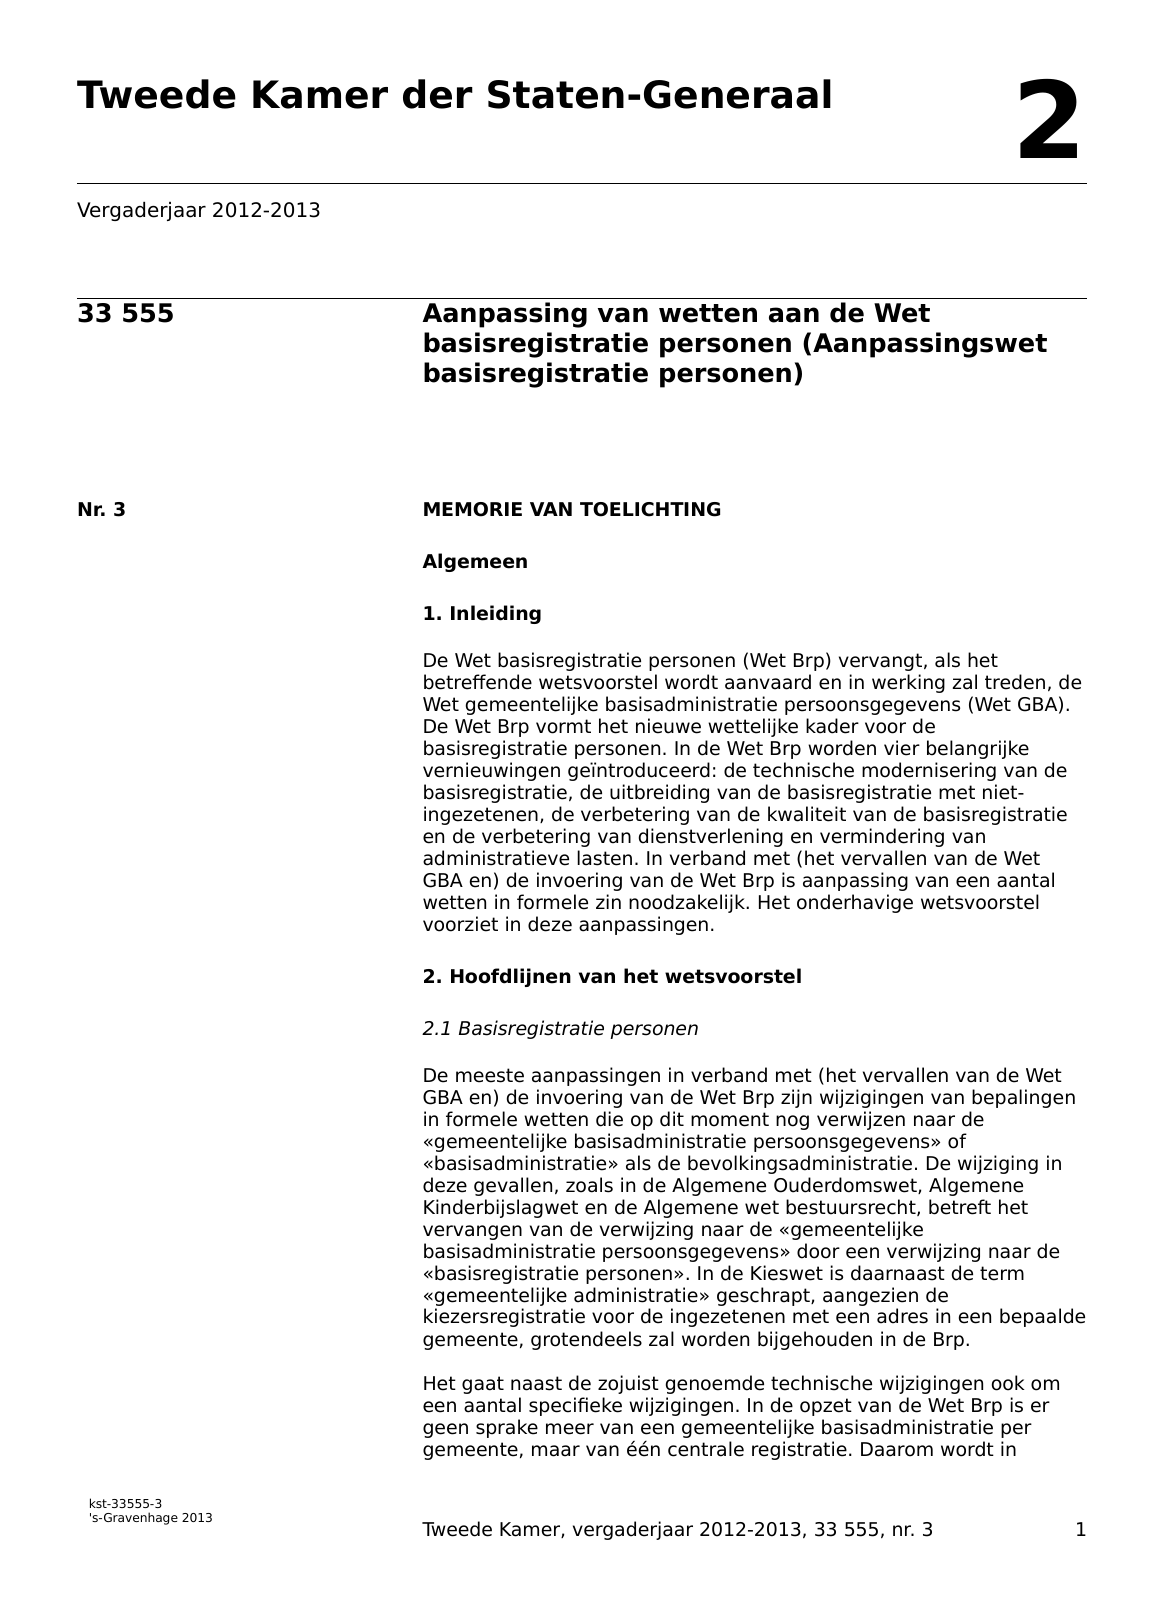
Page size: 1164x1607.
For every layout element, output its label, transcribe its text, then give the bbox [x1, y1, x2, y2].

text De meeste aanpassingen in verband met (het vervallen van de Wet GBA en) de invoering van de Wet Brp zijn wijzigingen van bepalingen in formele wetten die op dit moment nog verwijzen naar de «gemeentelijke basisadministratie persoonsgegevens» of «basisadministratie» als de bevolkingsadministratie. De wijziging in deze gevallen, zoals in de Algemene Ouderdomswet, Algemene Kinderbijslagwet en de Algemene wet bestuursrecht, betreft het vervangen van de verwijzing naar de «gemeentelijke basisadministratie persoonsgegevens» door een verwijzing naar de «basisregistratie personen». In de Kieswet is daarnaast de term «gemeentelijke administratie» geschrapt, aangezien de kiezersregistratie voor de ingezetenen met een adres in een bepaalde gemeente, grotendeels zal worden bijgehouden in de Brp. [422, 1065, 1087, 1350]
subtitle 2. Hoofdlijnen van het wetsvoorstel [422, 966, 1087, 988]
subtitle 33 555 Aanpassing van wetten aan de Wet basisregistratie personen (Aanpassingswet basisregistratie personen) [77, 299, 1087, 388]
table_header Tweede Kamer der Staten-Generaal [77, 59, 886, 183]
table_header 2 [886, 59, 1087, 183]
text 's-Gravenhage 2013 [88, 1511, 323, 1525]
subtitle Algemeen [422, 551, 1087, 573]
subtitle Nr. 3 MEMORIE VAN TOELICHTING [77, 499, 1087, 521]
text kst-33555-3 [88, 1497, 323, 1511]
text Het gaat naast de zojuist genoemde technische wijzigingen ook om een aantal specifieke wijzigingen. In de opzet van de Wet Brp is er geen sprake meer van een gemeentelijke basisadministratie per gemeente, maar van één centrale registratie. Daarom wordt in [422, 1373, 1087, 1461]
subtitle 1. Inleiding [422, 603, 1087, 625]
table_cell Vergaderjaar 2012-2013 [77, 184, 1087, 298]
text De Wet basisregistratie personen (Wet Brp) vervangt, als het betreffende wetsvoorstel wordt aanvaard en in werking zal treden, de Wet gemeentelijke basisadministratie persoonsgegevens (Wet GBA). De Wet Brp vormt het nieuwe wettelijke kader voor de basisregistratie personen. In de Wet Brp worden vier belangrijke vernieuwingen geïntroduceerd: de technische modernisering van de basisregistratie, de uitbreiding van de basisregistratie met niet-ingezetenen, de verbetering van de kwaliteit van de basisregistratie en de verbetering van dienstverlening en vermindering van administratieve lasten. In verband met (het vervallen van de Wet GBA en) de invoering van de Wet Brp is aanpassing van een aantal wetten in formele zin noodzakelijk. Het onderhavige wetsvoorstel voorziet in deze aanpassingen. [422, 650, 1087, 936]
subtitle 2.1 Basisregistratie personen [422, 1018, 1087, 1040]
